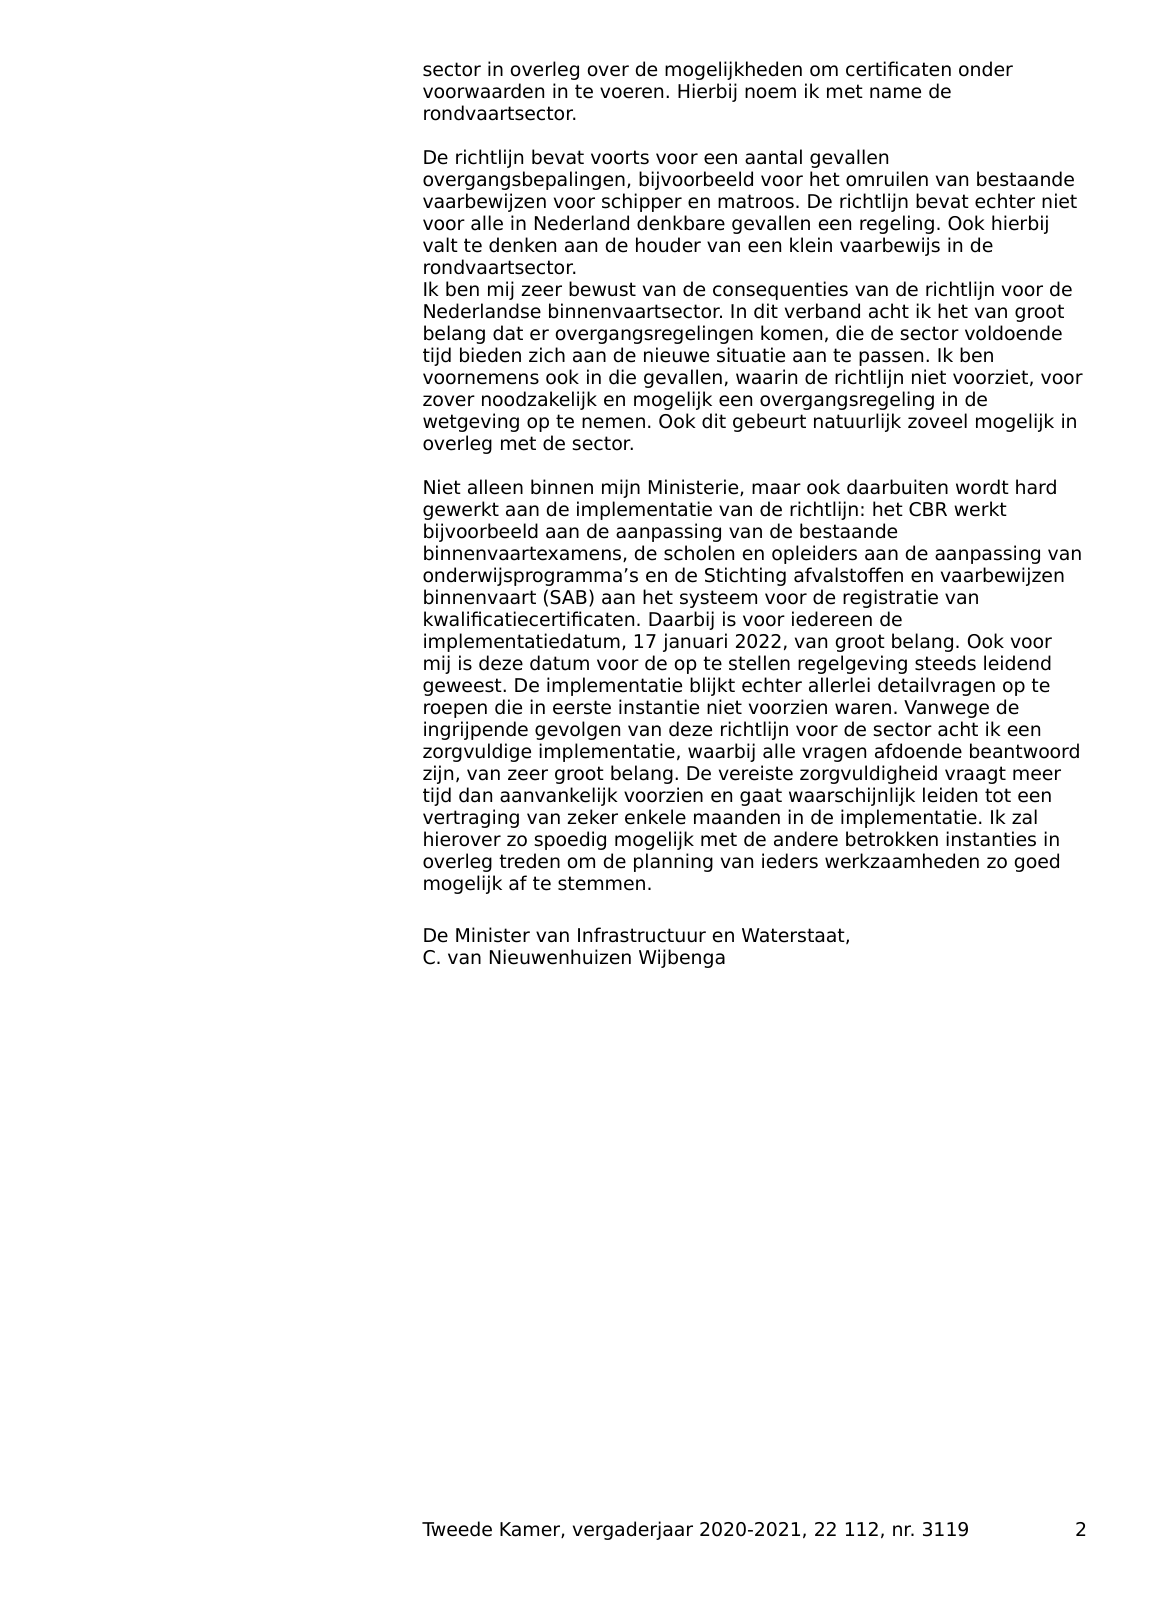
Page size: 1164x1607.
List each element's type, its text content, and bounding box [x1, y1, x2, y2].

text De richtlijn bevat voorts voor een aantal gevallen overgangsbepalingen, bijvoorbeeld voor het omruilen van bestaande vaarbewijzen voor schipper en matroos. De richtlijn bevat echter niet voor alle in Nederland denkbare gevallen een regeling. Ook hierbij valt te denken aan de houder van een klein vaarbewijs in de rondvaartsector. [422, 147, 1087, 279]
text De Minister van Infrastructuur en Waterstaat, C. van Nieuwenhuizen Wijbenga [422, 925, 1087, 969]
text sector in overleg over de mogelijkheden om certificaten onder voorwaarden in te voeren. Hierbij noem ik met name de rondvaartsector. [422, 59, 1087, 125]
text Niet alleen binnen mijn Ministerie, maar ook daarbuiten wordt hard gewerkt aan de implementatie van de richtlijn: het CBR werkt bijvoorbeeld aan de aanpassing van de bestaande binnenvaartexamens, de scholen en opleiders aan de aanpassing van onderwijsprogramma’s en de Stichting afvalstoffen en vaarbewijzen binnenvaart (SAB) aan het systeem voor de registratie van kwalificatiecertificaten. Daarbij is voor iedereen de implementatiedatum, 17 januari 2022, van groot belang. Ook voor mij is deze datum voor de op te stellen regelgeving steeds leidend geweest. De implementatie blijkt echter allerlei detailvragen op te roepen die in eerste instantie niet voorzien waren. Vanwege de ingrijpende gevolgen van deze richtlijn voor de sector acht ik een zorgvuldige implementatie, waarbij alle vragen afdoende beantwoord zijn, van zeer groot belang. De vereiste zorgvuldigheid vraagt meer tijd dan aanvankelijk voorzien en gaat waarschijnlijk leiden tot een vertraging van zeker enkele maanden in de implementatie. Ik zal hierover zo spoedig mogelijk met de andere betrokken instanties in overleg treden om de planning van ieders werkzaamheden zo goed mogelijk af te stemmen. [422, 477, 1087, 895]
text Ik ben mij zeer bewust van de consequenties van de richtlijn voor de Nederlandse binnenvaartsector. In dit verband acht ik het van groot belang dat er overgangsregelingen komen, die de sector voldoende tijd bieden zich aan de nieuwe situatie aan te passen. Ik ben voornemens ook in die gevallen, waarin de richtlijn niet voorziet, voor zover noodzakelijk en mogelijk een overgangsregeling in de wetgeving op te nemen. Ook dit gebeurt natuurlijk zoveel mogelijk in overleg met de sector. [422, 279, 1087, 455]
